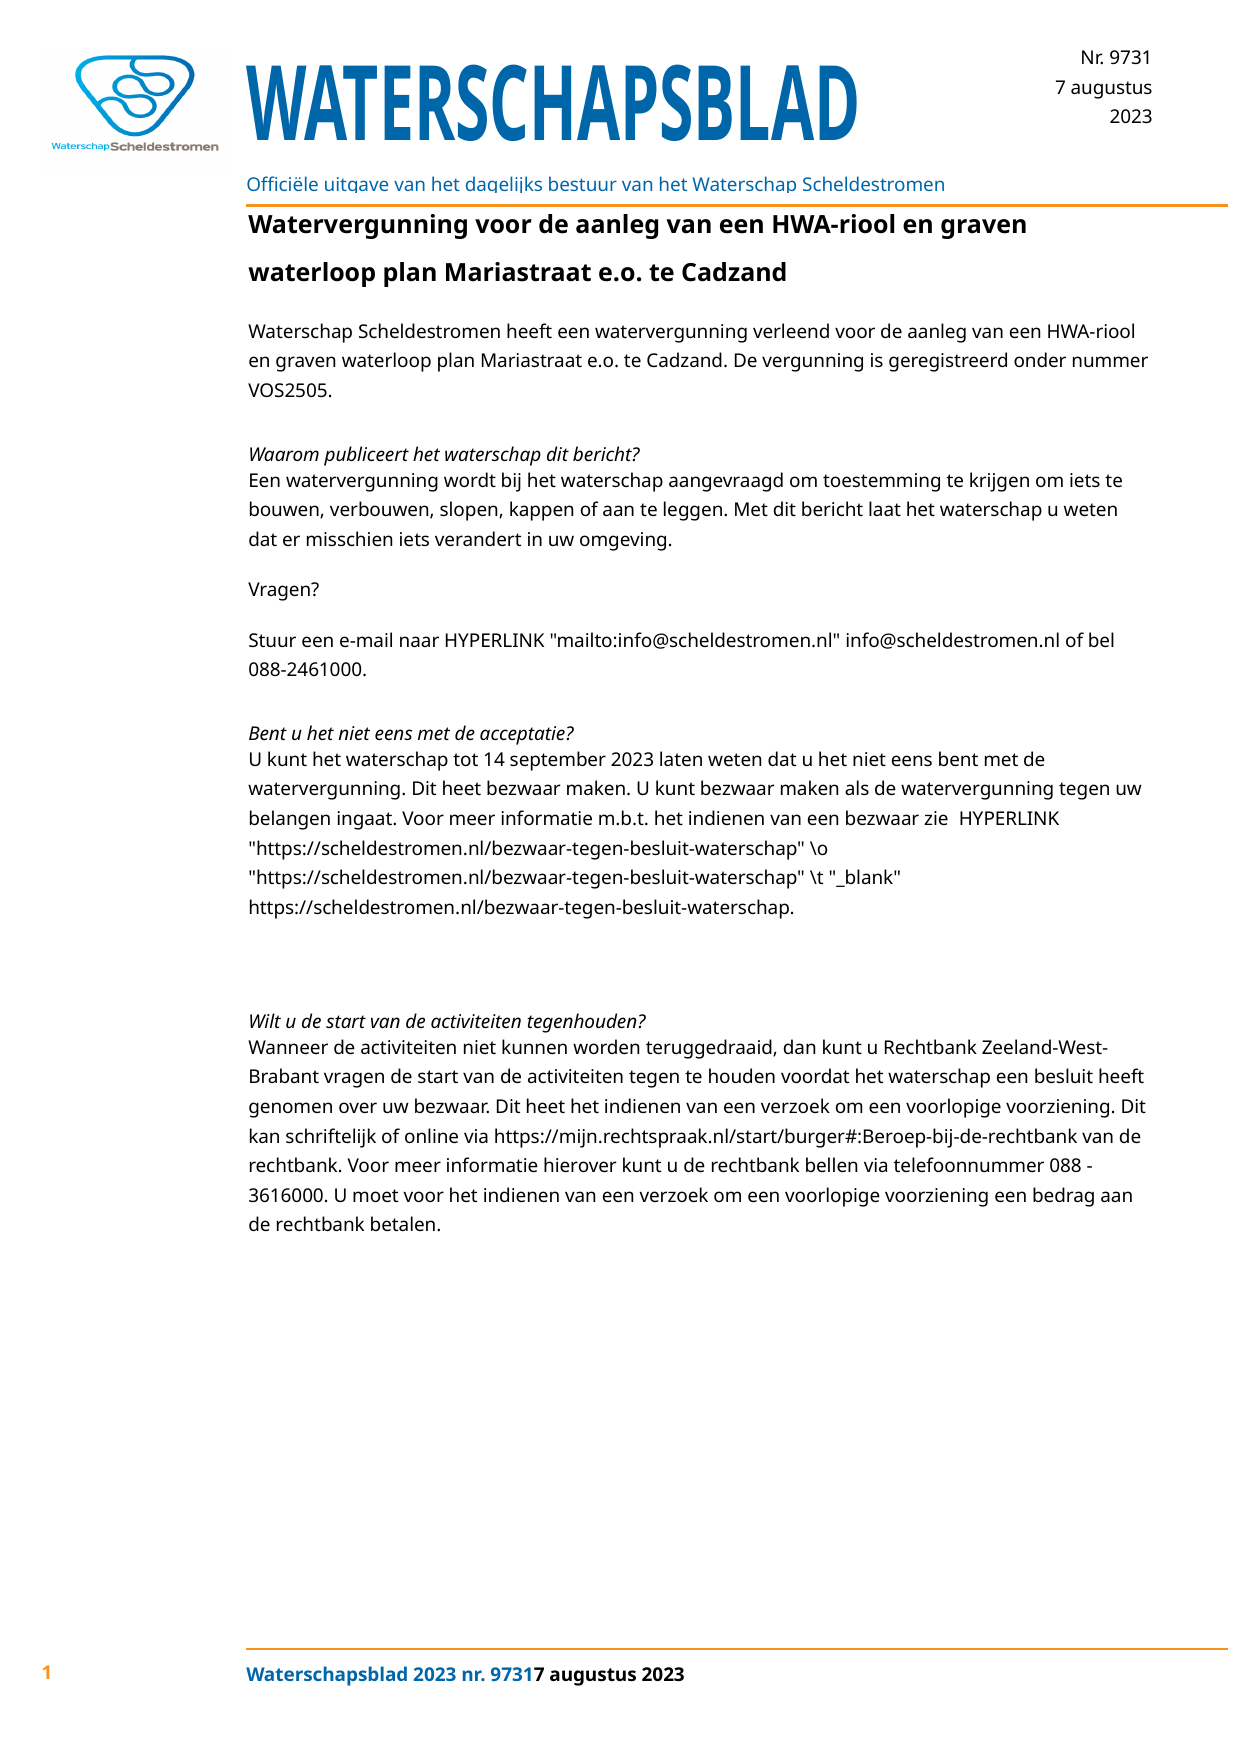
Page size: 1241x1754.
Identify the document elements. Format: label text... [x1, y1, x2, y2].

text Waterschap Scheldestromen heeft een watervergunning verleend voor de aanleg van een HWA-riool en graven waterloop plan Mariastraat e.o. te Cadzand. De vergunning is geregistreerd onder nummer VOS2505. [248, 318, 1152, 403]
text U kunt het waterschap tot 14 september 2023 laten weten dat u het niet eens bent met de watervergunning. Dit heet bezwaar maken. U kunt bezwaar maken als de watervergunning tegen uw belangen ingaat. Voor meer informatie m.b.t. het indienen van een bezwaar zie HYPERLINK "https://scheldestromen.nl/bezwaar-tegen-besluit-waterschap" \o "https://scheldestromen.nl/bezwaar-tegen-besluit-waterschap" \t "_blank" https://scheldestromen.nl/bezwaar-tegen-besluit-waterschap. [248, 746, 1152, 920]
text Wilt u de start van de activiteiten tegenhouden? [248, 1008, 1152, 1034]
text Vragen? [248, 576, 1152, 602]
text Wanneer de activiteiten niet kunnen worden teruggedraaid, dan kunt u Rechtbank Zeeland-West-Brabant vragen de start van de activiteiten tegen te houden voordat het waterschap een besluit heeft genomen over uw bezwaar. Dit heet het indienen van een verzoek om een voorlopige voorziening. Dit kan schriftelijk of online via https://mijn.rechtspraak.nl/start/burger#:Beroep-bij-de-rechtbank van de rechtbank. Voor meer informatie hierover kunt u de rechtbank bellen via telefoonnummer 088 - 3616000. U moet voor het indienen van een verzoek om een voorlopige voorziening een bedrag aan de rechtbank betalen. [248, 1034, 1152, 1237]
text Bent u het niet eens met de acceptatie? [248, 720, 1152, 746]
text Een watervergunning wordt bij het waterschap aangevraagd om toestemming te krijgen om iets te bouwen, verbouwen, slopen, kappen of aan te leggen. Met dit bericht laat het waterschap u weten dat er misschien iets verandert in uw omgeving. [248, 467, 1152, 552]
picture [41, 47, 231, 172]
text Waarom publiceert het waterschap dit bericht? [248, 441, 1152, 467]
text Watervergunning voor de aanleg van een HWA-riool en graven waterloop plan Mariastraat e.o. te Cadzand [248, 207, 1152, 288]
text Stuur een e-mail naar HYPERLINK "mailto:info@scheldestromen.nl" info@scheldestromen.nl of bel 088-2461000. [248, 627, 1152, 682]
